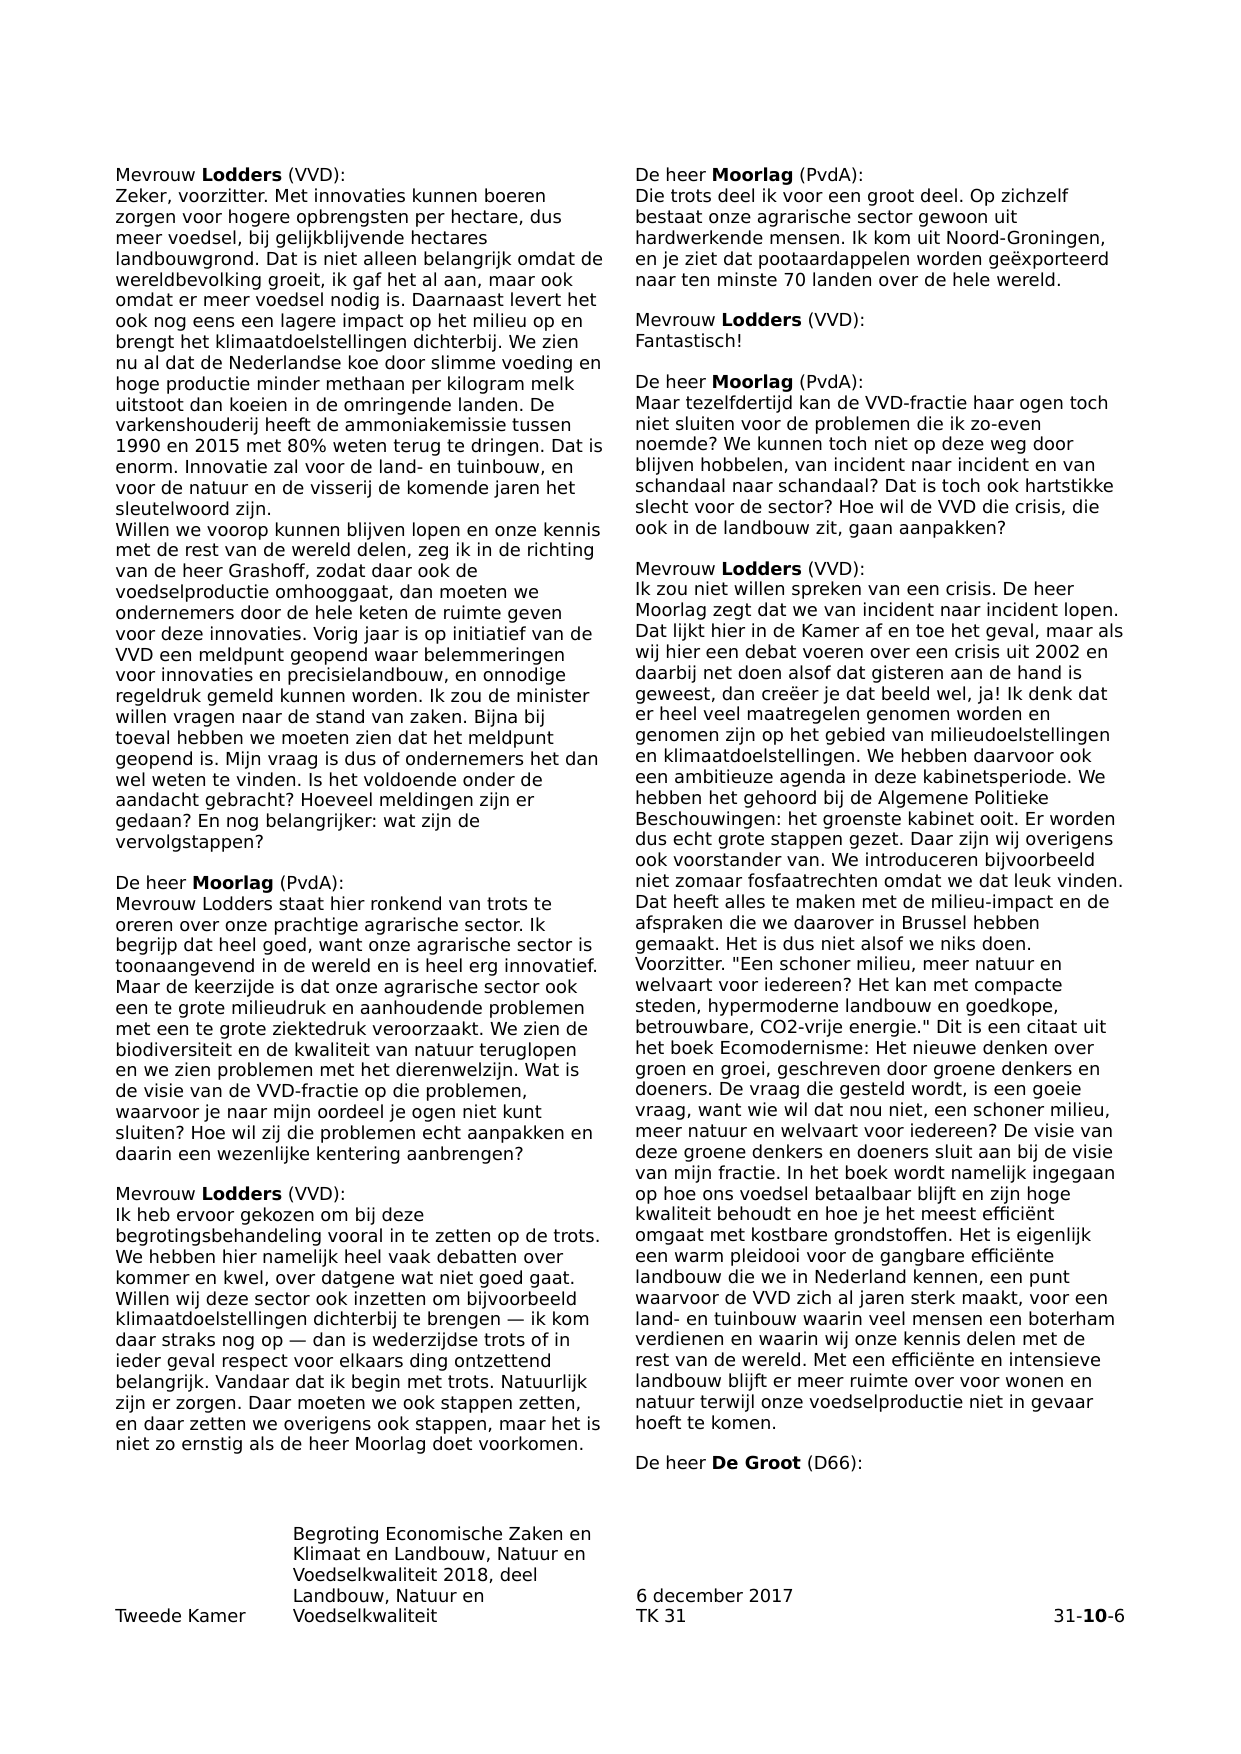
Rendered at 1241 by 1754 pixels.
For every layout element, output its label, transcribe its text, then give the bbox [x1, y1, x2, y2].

text Ik heb ervoor gekozen om bij deze begrotingsbehandeling vooral in te zetten op de trots. We hebben hier namelijk heel vaak debatten over kommer en kwel, over datgene wat niet goed gaat. Willen wij deze sector ook inzetten om bijvoorbeeld klimaatdoelstellingen dichterbij te brengen — ik kom daar straks nog op — dan is wederzijdse trots of in ieder geval respect voor elkaars ding ontzettend belangrijk. Vandaar dat ik begin met trots. Natuurlijk zijn er zorgen. Daar moeten we ook stappen zetten, en daar zetten we overigens ook stappen, maar het is niet zo ernstig als de heer Moorlag doet voorkomen. [115, 1205, 605, 1455]
text De heer Moorlag (PvdA): [115, 873, 605, 893]
text Zeker, voorzitter. Met innovaties kunnen boeren zorgen voor hogere opbrengsten per hectare, dus meer voedsel, bij gelijkblijvende hectares landbouwgrond. Dat is niet alleen belangrijk omdat de wereldbevolking groeit, ik gaf het al aan, maar ook omdat er meer voedsel nodig is. Daarnaast levert het ook nog eens een lagere impact op het milieu op en brengt het klimaatdoelstellingen dichterbij. We zien nu al dat de Nederlandse koe door slimme voeding en hoge productie minder methaan per kilogram melk uitstoot dan koeien in de omringende landen. De varkenshouderij heeft de ammoniakemissie tussen 1990 en 2015 met 80% weten terug te dringen. Dat is enorm. Innovatie zal voor de land- en tuinbouw, en voor de natuur en de visserij de komende jaren het sleutelwoord zijn. [115, 186, 605, 519]
text De heer De Groot (D66): [635, 1453, 1125, 1474]
text De heer Moorlag (PvdA): [635, 372, 1125, 392]
text Maar tezelfdertijd kan de VVD-fractie haar ogen toch niet sluiten voor de problemen die ik zo-even noemde? We kunnen toch niet op deze weg door blijven hobbelen, van incident naar incident en van schandaal naar schandaal? Dat is toch ook hartstikke slecht voor de sector? Hoe wil de VVD die crisis, die ook in de landbouw zit, gaan aanpakken? [635, 392, 1125, 538]
text Mevrouw Lodders staat hier ronkend van trots te oreren over onze prachtige agrarische sector. Ik begrijp dat heel goed, want onze agrarische sector is toonaangevend in de wereld en is heel erg innovatief. Maar de keerzijde is dat onze agrarische sector ook een te grote milieudruk en aanhoudende problemen met een te grote ziektedruk veroorzaakt. We zien de biodiversiteit en de kwaliteit van natuur teruglopen en we zien problemen met het dierenwelzijn. Wat is de visie van de VVD-fractie op die problemen, waarvoor je naar mijn oordeel je ogen niet kunt sluiten? Hoe wil zij die problemen echt aanpakken en daarin een wezenlijke kentering aanbrengen? [115, 893, 605, 1164]
text Ik zou niet willen spreken van een crisis. De heer Moorlag zegt dat we van incident naar incident lopen. Dat lijkt hier in de Kamer af en toe het geval, maar als wij hier een debat voeren over een crisis uit 2002 en daarbij net doen alsof dat gisteren aan de hand is geweest, dan creëer je dat beeld wel, ja! Ik denk dat er heel veel maatregelen genomen worden en genomen zijn op het gebied van milieudoelstellingen en klimaatdoelstellingen. We hebben daarvoor ook een ambitieuze agenda in deze kabinetsperiode. We hebben het gehoord bij de Algemene Politieke Beschouwingen: het groenste kabinet ooit. Er worden dus echt grote stappen gezet. Daar zijn wij overigens ook voorstander van. We introduceren bijvoorbeeld niet zomaar fosfaatrechten omdat we dat leuk vinden. Dat heeft alles te maken met de milieu-impact en de afspraken die we daarover in Brussel hebben gemaakt. Het is dus niet alsof we niks doen. [635, 579, 1125, 954]
text De heer Moorlag (PvdA): [635, 165, 1125, 186]
text Mevrouw Lodders (VVD): [115, 1184, 605, 1205]
text Fantastisch! [635, 331, 1125, 352]
text Mevrouw Lodders (VVD): [635, 310, 1125, 331]
text Voorzitter. "Een schoner milieu, meer natuur en welvaart voor iedereen? Het kan met compacte steden, hypermoderne landbouw en goedkope, betrouwbare, CO2-vrije energie." Dit is een citaat uit het boek Ecomodernisme: Het nieuwe denken over groen en groei, geschreven door groene denkers en doeners. De vraag die gesteld wordt, is een goeie vraag, want wie wil dat nou niet, een schoner milieu, meer natuur en welvaart voor iedereen? De visie van deze groene denkers en doeners sluit aan bij de visie van mijn fractie. In het boek wordt namelijk ingegaan op hoe ons voedsel betaalbaar blijft en zijn hoge kwaliteit behoudt en hoe je het meest efficiënt omgaat met kostbare grondstoffen. Het is eigenlijk een warm pleidooi voor de gangbare efficiënte landbouw die we in Nederland kennen, een punt waarvoor de VVD zich al jaren sterk maakt, voor een land- en tuinbouw waarin veel mensen een boterham verdienen en waarin wij onze kennis delen met de rest van de wereld. Met een efficiënte en intensieve landbouw blijft er meer ruimte over voor wonen en natuur terwijl onze voedselproductie niet in gevaar hoeft te komen. [635, 954, 1125, 1433]
text Die trots deel ik voor een groot deel. Op zichzelf bestaat onze agrarische sector gewoon uit hardwerkende mensen. Ik kom uit Noord-Groningen, en je ziet dat pootaardappelen worden geëxporteerd naar ten minste 70 landen over de hele wereld. [635, 186, 1125, 290]
text Willen we voorop kunnen blijven lopen en onze kennis met de rest van de wereld delen, zeg ik in de richting van de heer Grashoff, zodat daar ook de voedselproductie omhooggaat, dan moeten we ondernemers door de hele keten de ruimte geven voor deze innovaties. Vorig jaar is op initiatief van de VVD een meldpunt geopend waar belemmeringen voor innovaties en precisielandbouw, en onnodige regeldruk gemeld kunnen worden. Ik zou de minister willen vragen naar de stand van zaken. Bijna bij toeval hebben we moeten zien dat het meldpunt geopend is. Mijn vraag is dus of ondernemers het dan wel weten te vinden. Is het voldoende onder de aandacht gebracht? Hoeveel meldingen zijn er gedaan? En nog belangrijker: wat zijn de vervolgstappen? [115, 519, 605, 853]
text Mevrouw Lodders (VVD): [635, 558, 1125, 579]
text Mevrouw Lodders (VVD): [115, 165, 605, 186]
